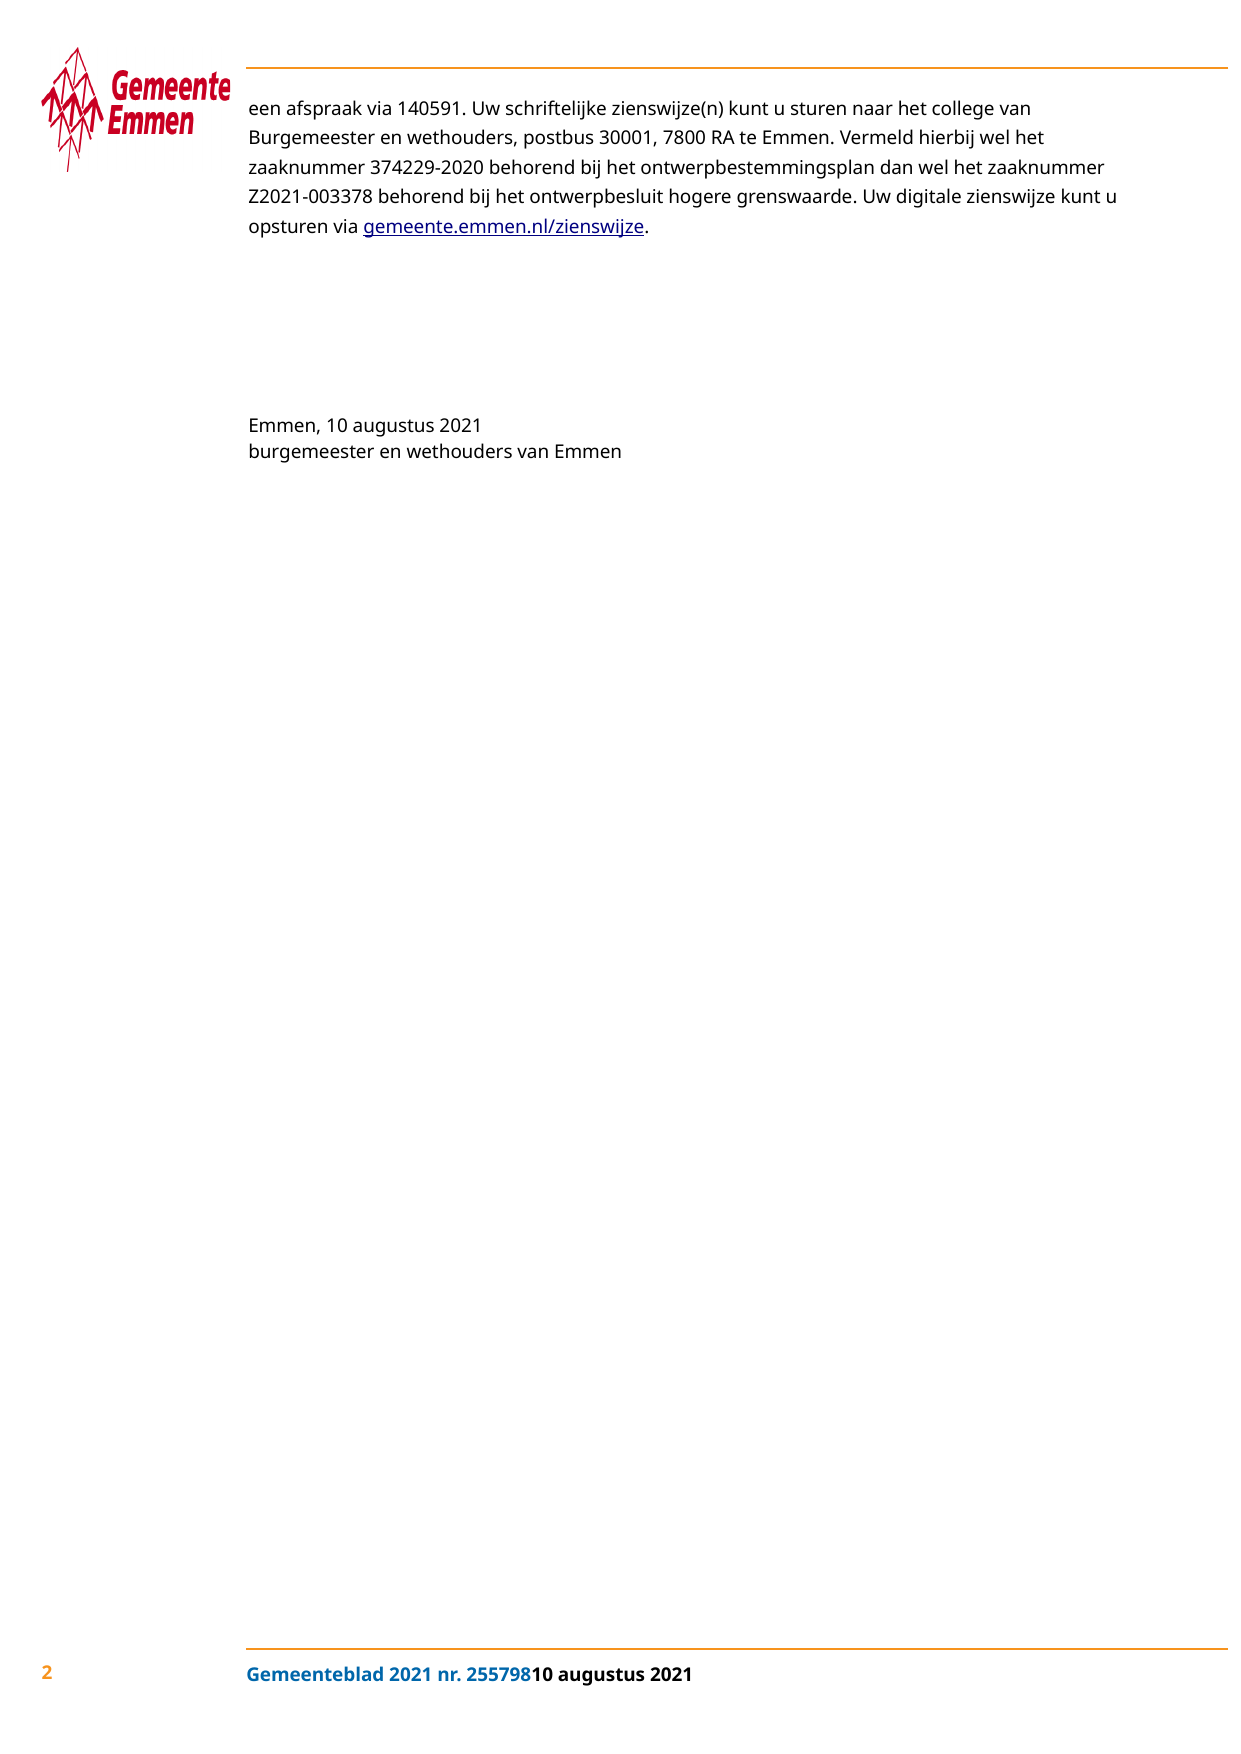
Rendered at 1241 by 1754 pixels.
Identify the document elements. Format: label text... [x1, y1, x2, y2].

text Emmen, 10 augustus 2021 [248, 412, 1152, 438]
picture [41, 47, 231, 172]
text burgemeester en wethouders van Emmen [248, 438, 1152, 464]
text een afspraak via 140591. Uw schriftelijke zienswijze(n) kunt u sturen naar het college van Burgemeester en wethouders, postbus 30001, 7800 RA te Emmen. Vermeld hierbij wel het zaaknummer 374229-2020 behorend bij het ontwerpbestemmingsplan dan wel het zaaknummer Z2021-003378 behorend bij het ontwerpbesluit hogere grenswaarde. Uw digitale zienswijze kunt u opsturen via gemeente.emmen.nl/zienswijze. [248, 95, 1152, 239]
